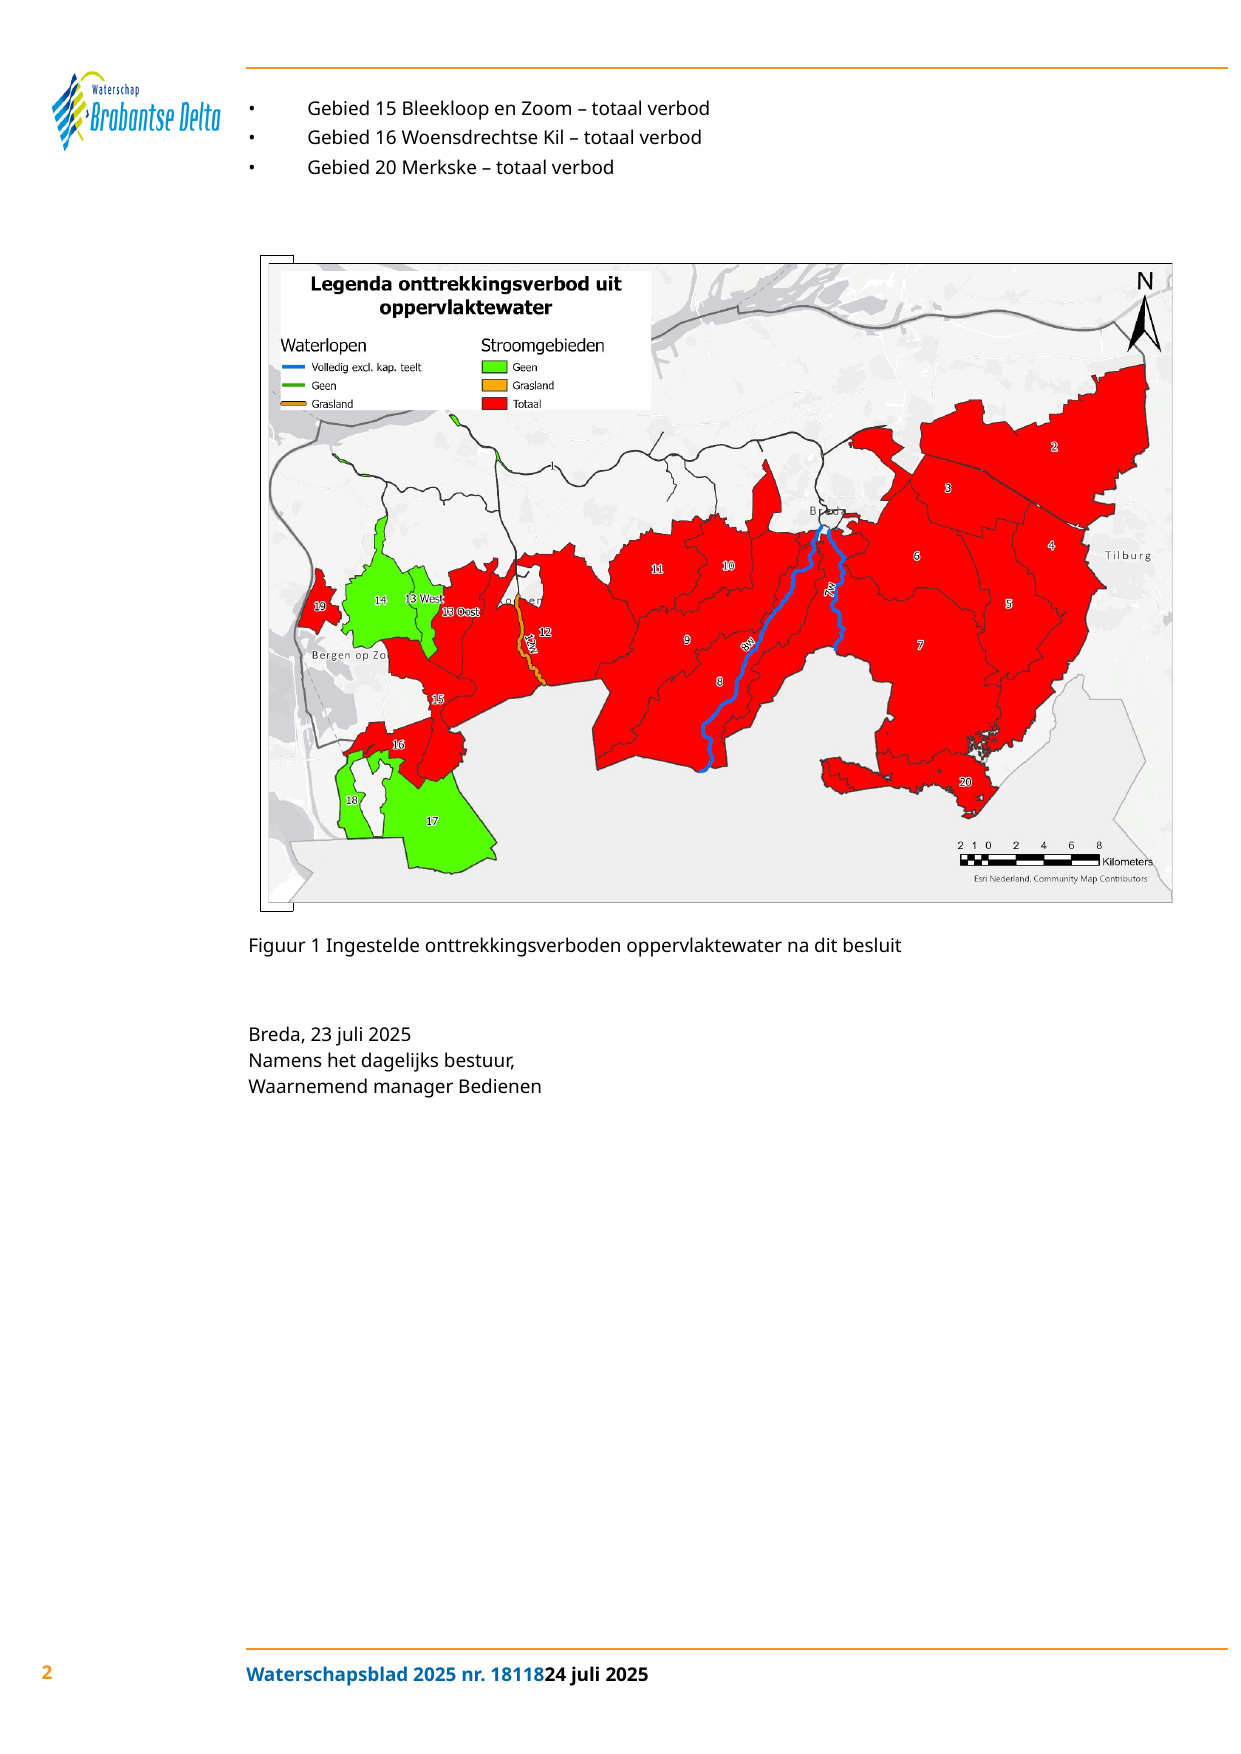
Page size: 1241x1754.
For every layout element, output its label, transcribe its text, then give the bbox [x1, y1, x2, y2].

picture [41, 47, 231, 172]
list Gebied 16 Woensdrechtse Kil – totaal verbod [248, 124, 1152, 150]
list Gebied 20 Merkske – totaal verbod [248, 154, 1152, 180]
text Figuur 1 Ingestelde onttrekkingsverboden oppervlaktewater na dit besluit [248, 933, 1152, 958]
text Breda, 23 juli 2025 [248, 1021, 1152, 1047]
text Waarnemend manager Bedienen [248, 1073, 1152, 1098]
text Namens het dagelijks bestuur, [248, 1047, 1152, 1073]
list Gebied 15 Bleekloop en Zoom – totaal verbod [248, 95, 1152, 121]
picture [268, 263, 1173, 903]
